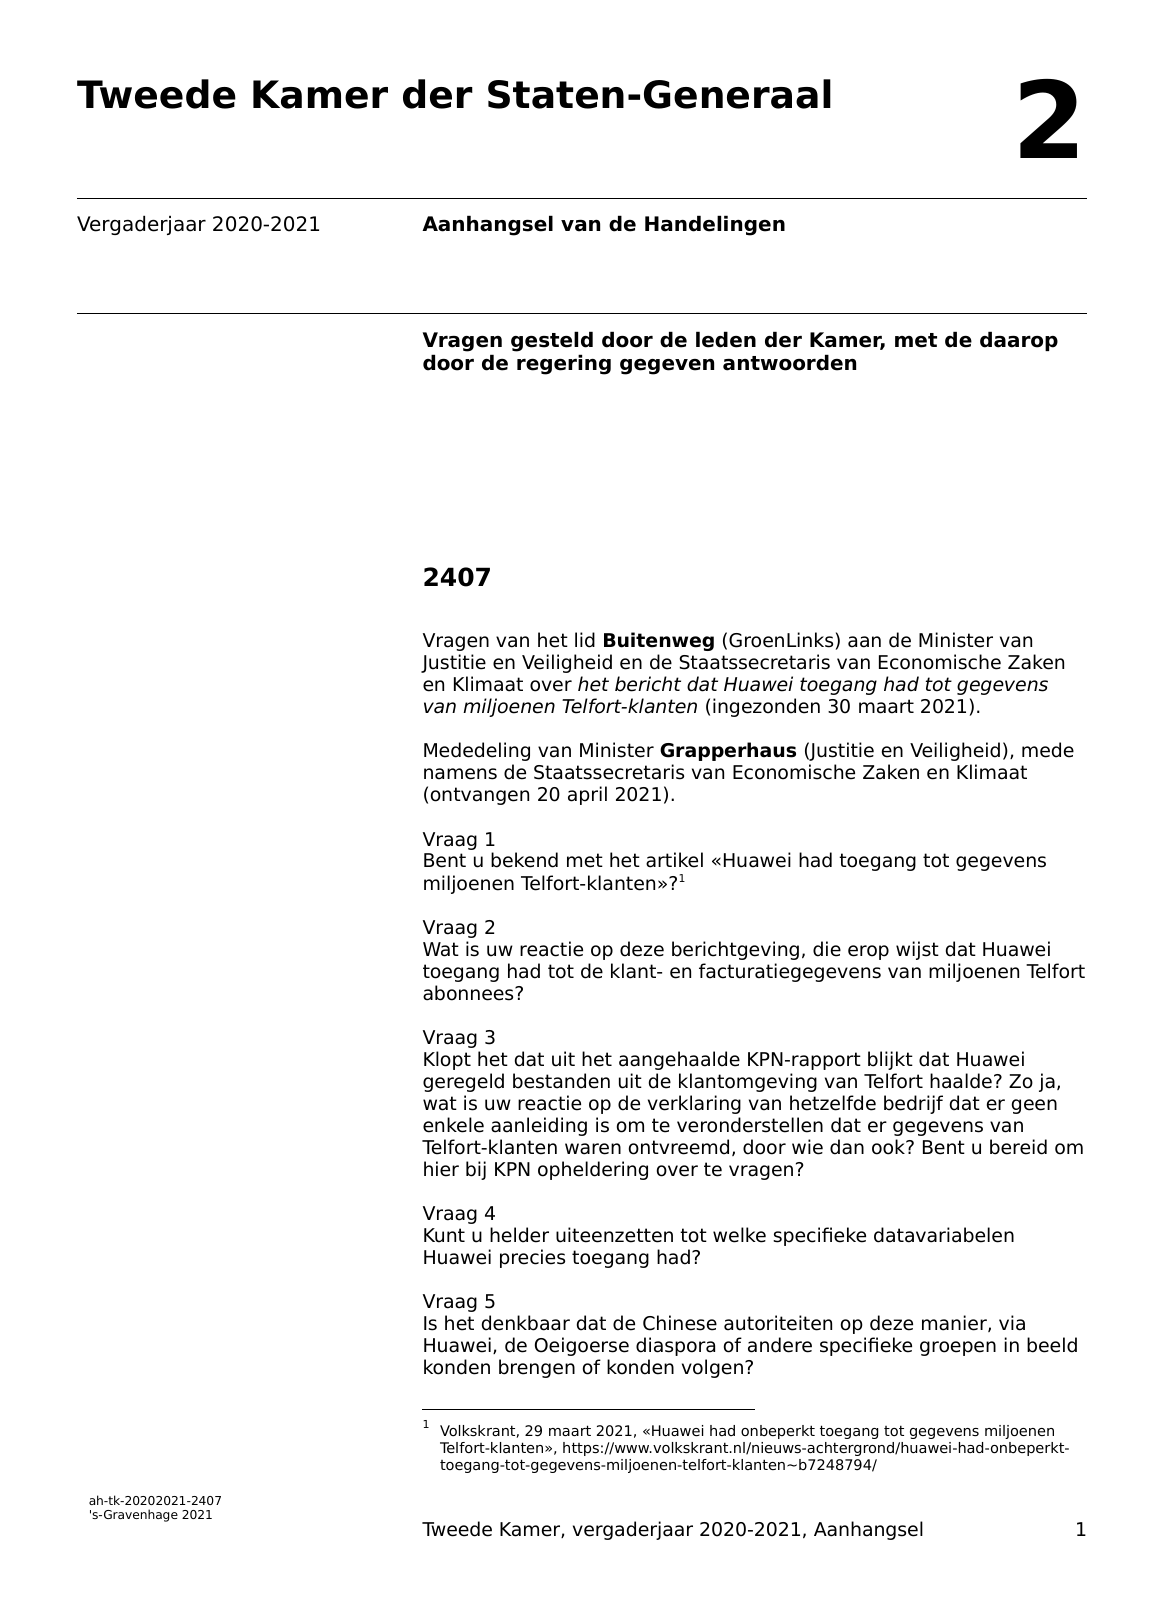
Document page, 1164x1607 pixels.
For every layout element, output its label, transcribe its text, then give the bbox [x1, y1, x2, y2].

table_cell Vragen gesteld door de leden der Kamer, met de daarop door de regering gegeven antwoorden [422, 314, 1087, 375]
text Kunt u helder uiteenzetten tot welke specifieke datavariabelen Huawei precies toegang had? [422, 1225, 1087, 1269]
text Bent u bekend met het artikel «Huawei had toegang tot gegevens miljoenen Telfort-klanten»? [422, 850, 1087, 894]
text Is het denkbaar dat de Chinese autoriteiten op deze manier, via Huawei, de Oeigoerse diaspora of andere specifieke groepen in beeld konden brengen of konden volgen? [422, 1313, 1087, 1379]
text Vraag 5 [422, 1291, 1087, 1313]
table_header Tweede Kamer der Staten-Generaal [77, 59, 886, 198]
text Vraag 1 [422, 828, 1087, 850]
text Vraag 4 [422, 1203, 1087, 1225]
text Volkskrant, 29 maart 2021, «Huawei had onbeperkt toegang tot gegevens miljoenen Telfort-klanten», https://www.volkskrant.nl/nieuws-achtergrond/huawei-had-onbeperkt-toegang-tot-gegevens-miljoenen-telfort-klanten~b7248794/ [422, 1418, 1087, 1474]
text Vraag 2 [422, 917, 1087, 938]
text Vraag 3 [422, 1027, 1087, 1049]
table_cell [77, 314, 422, 375]
text ah-tk-20202021-2407 [88, 1494, 323, 1508]
text Klopt het dat uit het aangehaalde KPN-rapport blijkt dat Huawei geregeld bestanden uit de klantomgeving van Telfort haalde? Zo ja, wat is uw reactie op de verklaring van hetzelfde bedrijf dat er geen enkele aanleiding is om te veronderstellen dat er gegevens van Telfort-klanten waren ontvreemd, door wie dan ook? Bent u bereid om hier bij KPN opheldering over te vragen? [422, 1049, 1087, 1181]
text 's-Gravenhage 2021 [88, 1508, 323, 1522]
text 2407 [422, 563, 1087, 592]
text Wat is uw reactie op deze berichtgeving, die erop wijst dat Huawei toegang had tot de klant- en facturatiegegevens van miljoenen Telfort abonnees? [422, 938, 1087, 1004]
table_header 2 [886, 59, 1087, 198]
text Vragen van het lid Buitenweg (GroenLinks) aan de Minister van Justitie en Veiligheid en de Staatssecretaris van Economische Zaken en Klimaat over het bericht dat Huawei toegang had tot gegevens van miljoenen Telfort-klanten (ingezonden 30 maart 2021). [422, 630, 1087, 718]
table_cell Aanhangsel van de Handelingen [422, 199, 1087, 313]
text Mededeling van Minister Grapperhaus (Justitie en Veiligheid), mede namens de Staatssecretaris van Economische Zaken en Klimaat (ontvangen 20 april 2021). [422, 740, 1087, 806]
table_cell Vergaderjaar 2020-2021 [77, 199, 422, 313]
